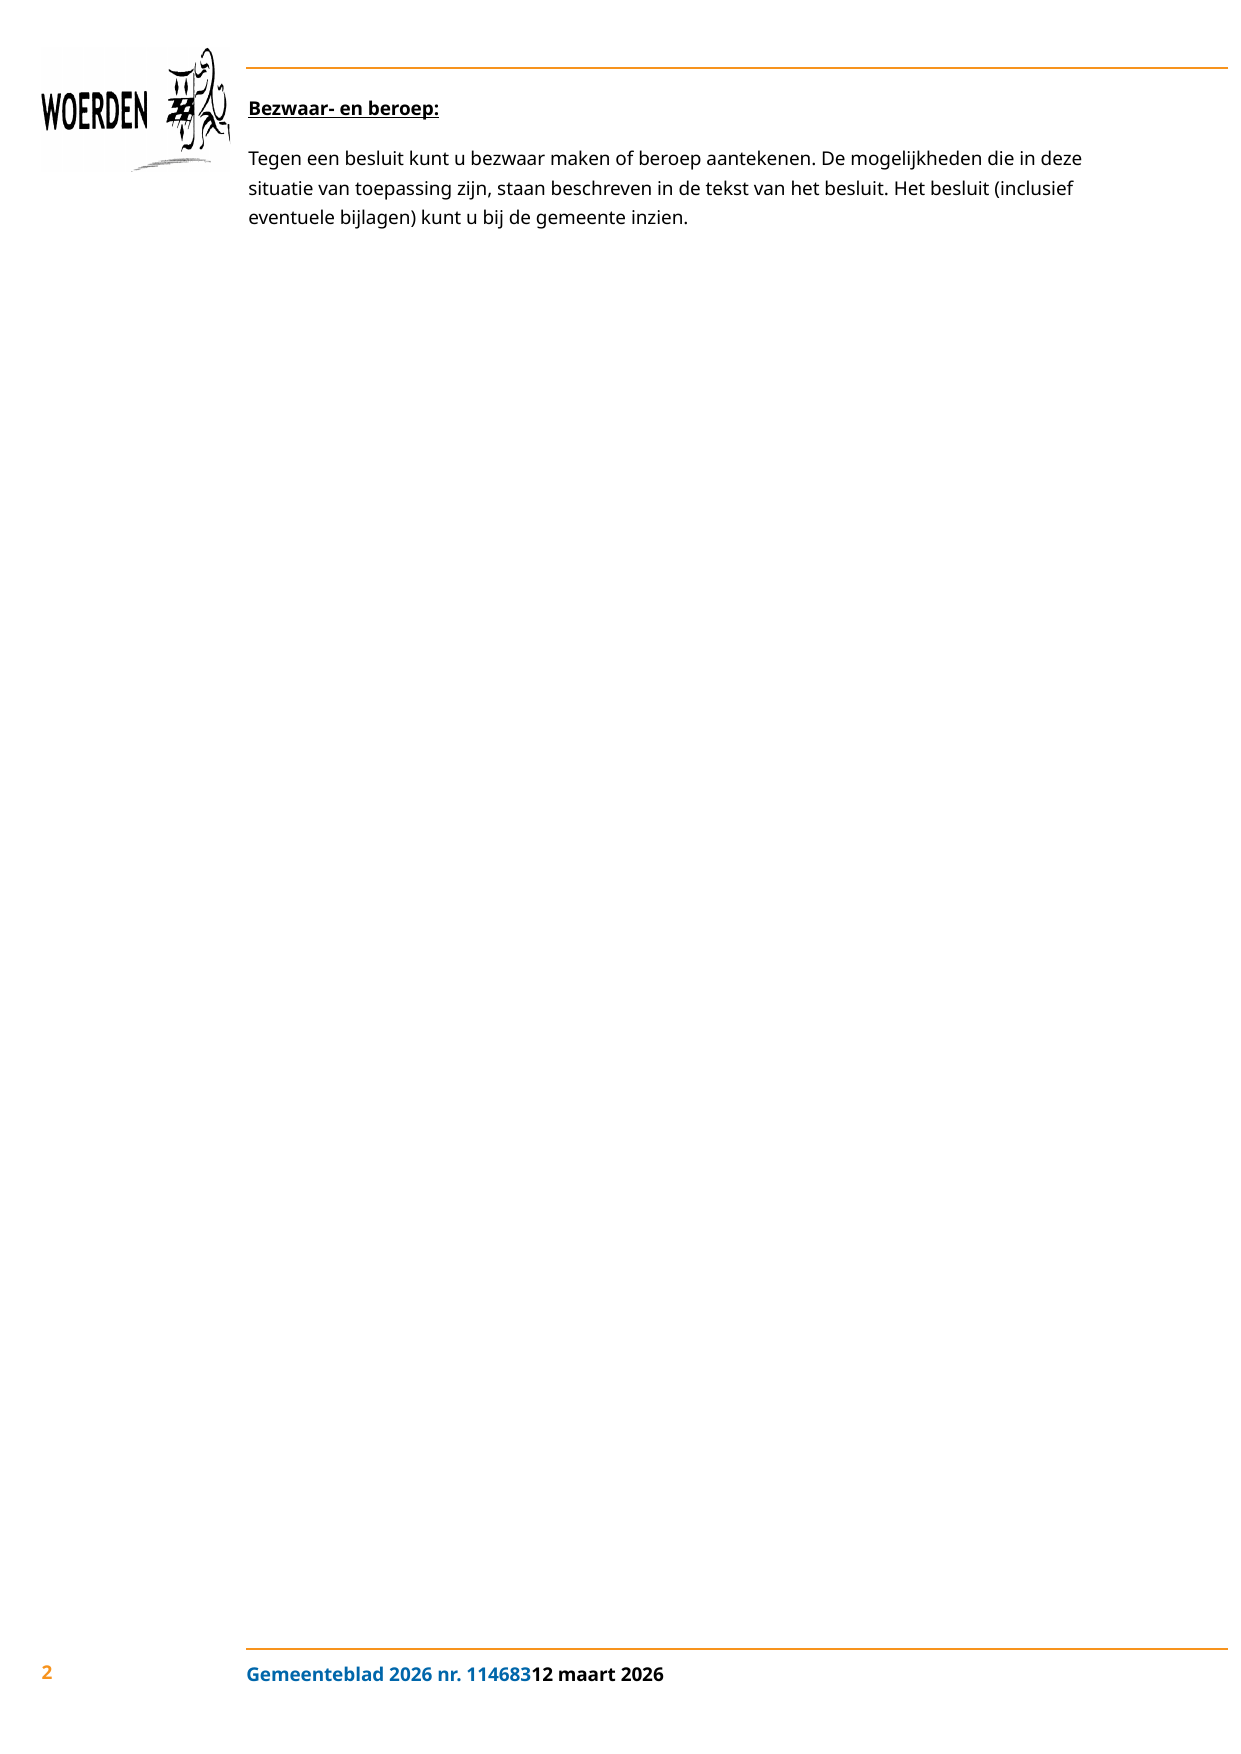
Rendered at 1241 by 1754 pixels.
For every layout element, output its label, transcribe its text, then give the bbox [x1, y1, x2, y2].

text Tegen een besluit kunt u bezwaar maken of beroep aantekenen. De mogelijkheden die in deze situatie van toepassing zijn, staan beschreven in de tekst van het besluit. Het besluit (inclusief eventuele bijlagen) kunt u bij de gemeente inzien. [248, 145, 1152, 230]
picture [41, 47, 231, 172]
text Bezwaar- en beroep: [248, 95, 1152, 121]
